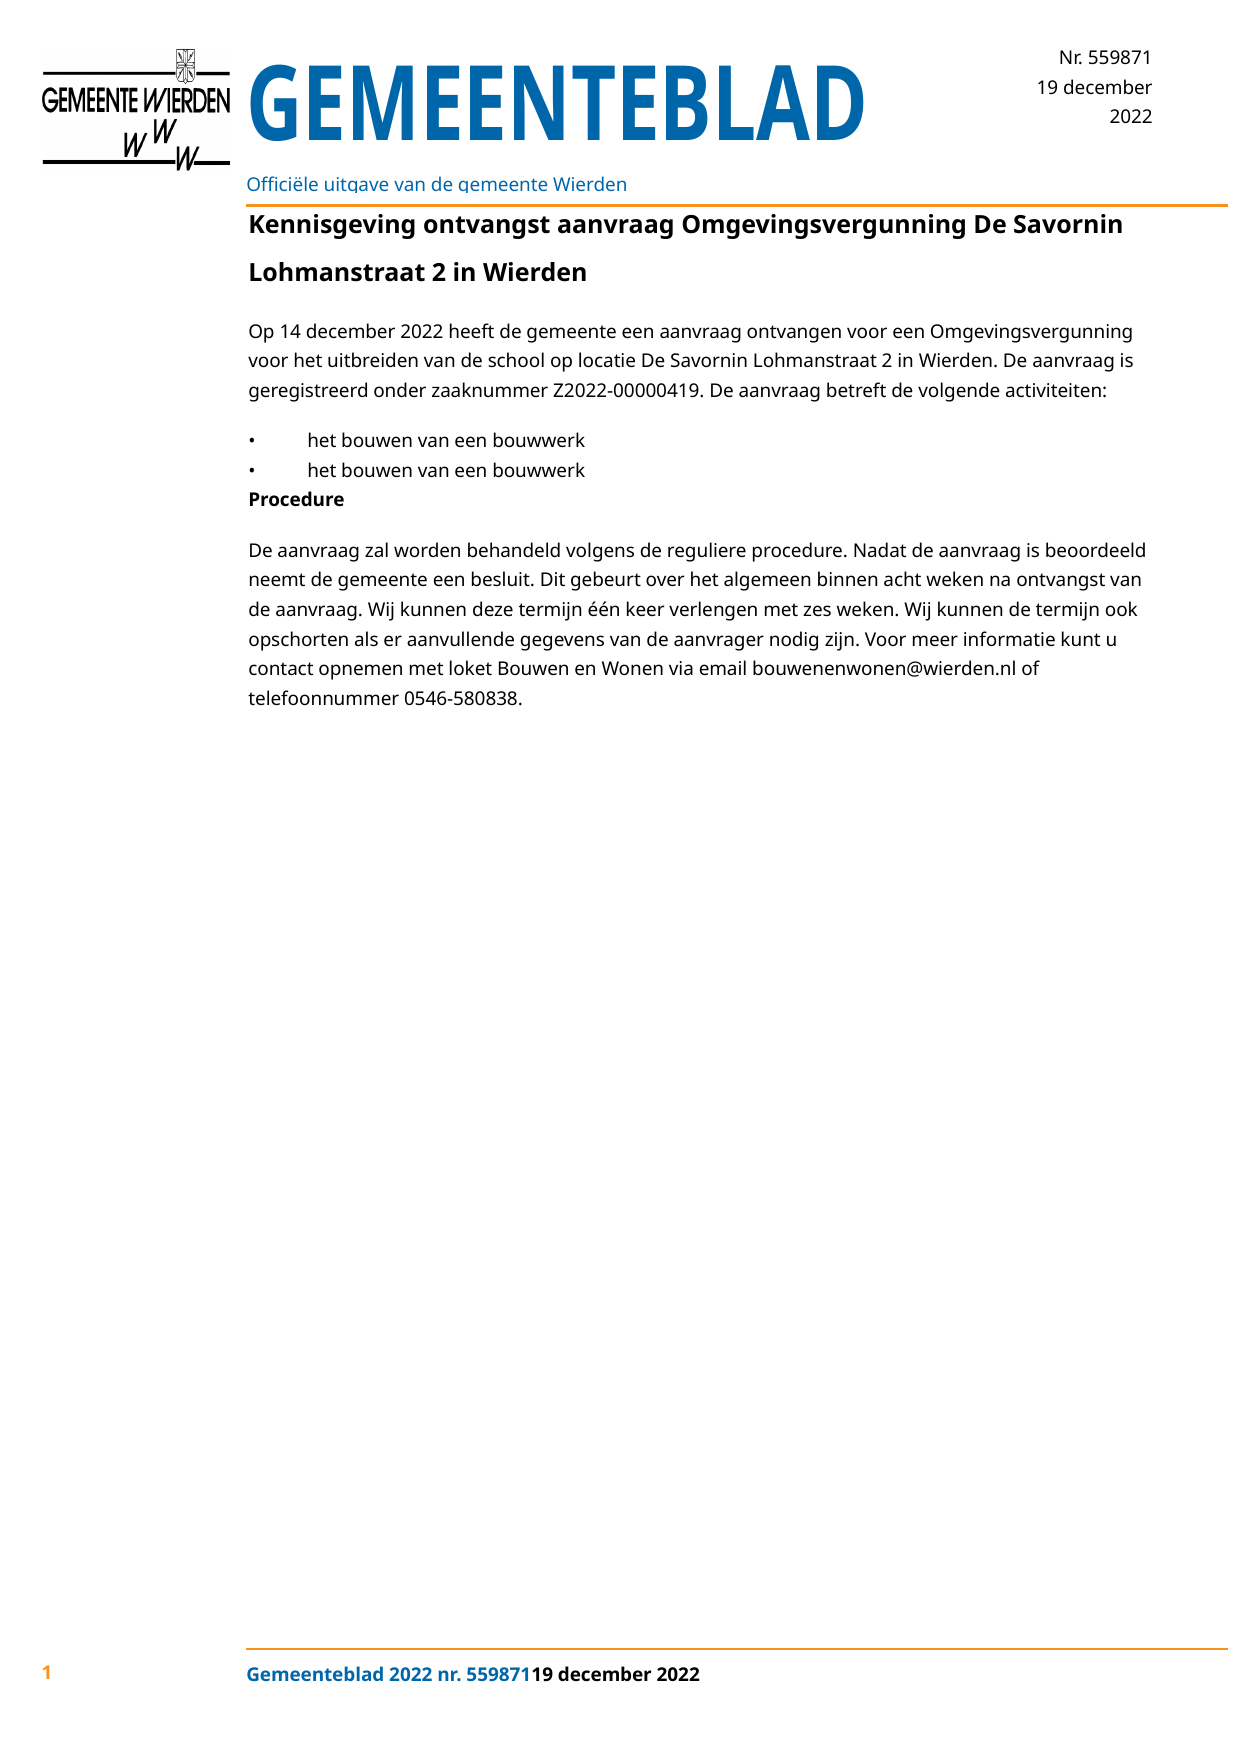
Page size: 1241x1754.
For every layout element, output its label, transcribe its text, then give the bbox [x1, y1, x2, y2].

text Procedure [248, 487, 1152, 512]
list het bouwen van een bouwwerk [248, 427, 1152, 453]
text Kennisgeving ontvangst aanvraag Omgevingsvergunning De Savornin Lohmanstraat 2 in Wierden [248, 207, 1152, 288]
list het bouwen van een bouwwerk [248, 457, 1152, 483]
picture [41, 47, 231, 172]
text Op 14 december 2022 heeft de gemeente een aanvraag ontvangen voor een Omgevingsvergunning voor het uitbreiden van de school op locatie De Savornin Lohmanstraat 2 in Wierden. De aanvraag is geregistreerd onder zaaknummer Z2022-00000419. De aanvraag betreft de volgende activiteiten: [248, 318, 1152, 403]
text De aanvraag zal worden behandeld volgens de reguliere procedure. Nadat de aanvraag is beoordeeld neemt de gemeente een besluit. Dit gebeurt over het algemeen binnen acht weken na ontvangst van de aanvraag. Wij kunnen deze termijn één keer verlengen met zes weken. Wij kunnen de termijn ook opschorten als er aanvullende gegevens van de aanvrager nodig zijn. Voor meer informatie kunt u contact opnemen met loket Bouwen en Wonen via email bouwenenwonen@wierden.nl of telefoonnummer 0546-580838. [248, 537, 1152, 711]
